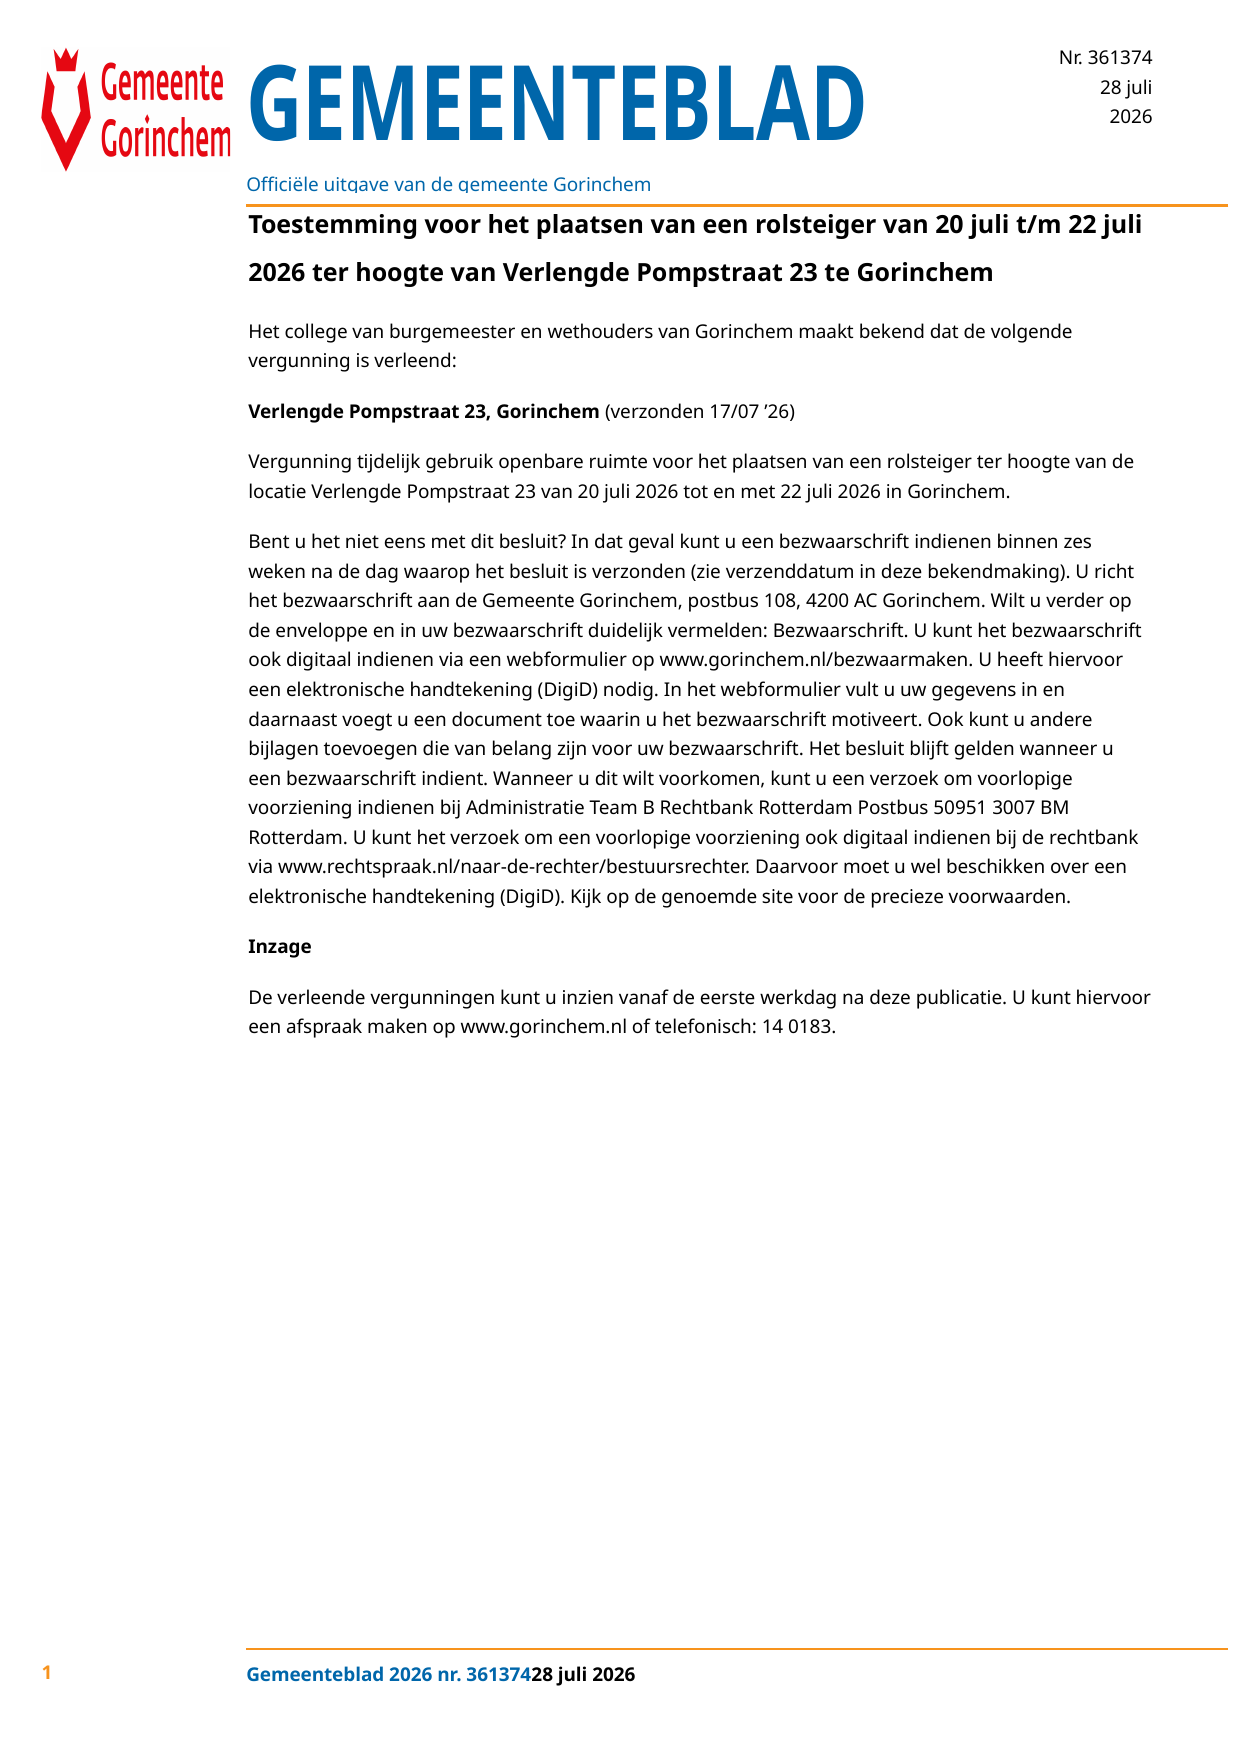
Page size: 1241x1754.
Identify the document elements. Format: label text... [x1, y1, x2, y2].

text Bent u het niet eens met dit besluit? In dat geval kunt u een bezwaarschrift indienen binnen zes weken na de dag waarop het besluit is verzonden (zie verzenddatum in deze bekendmaking). U richt het bezwaarschrift aan de Gemeente Gorinchem, postbus 108, 4200 AC Gorinchem. Wilt u verder op de enveloppe en in uw bezwaarschrift duidelijk vermelden: Bezwaarschrift. U kunt het bezwaarschrift ook digitaal indienen via een webformulier op www.gorinchem.nl/bezwaarmaken. U heeft hiervoor een elektronische handtekening (DigiD) nodig. In het webformulier vult u uw gegevens in en daarnaast voegt u een document toe waarin u het bezwaarschrift motiveert. Ook kunt u andere bijlagen toevoegen die van belang zijn voor uw bezwaarschrift. Het besluit blijft gelden wanneer u een bezwaarschrift indient. Wanneer u dit wilt voorkomen, kunt u een verzoek om voorlopige voorziening indienen bij Administratie Team B Rechtbank Rotterdam Postbus 50951 3007 BM Rotterdam. U kunt het verzoek om een voorlopige voorziening ook digitaal indienen bij de rechtbank via www.rechtspraak.nl/naar-de-rechter/bestuursrechter. Daarvoor moet u wel beschikken over een elektronische handtekening (DigiD). Kijk op de genoemde site voor de precieze voorwaarden. [248, 528, 1152, 909]
text Verlengde Pompstraat 23, Gorinchem (verzonden 17/07 ’26) [248, 398, 1152, 424]
text Inzage [248, 934, 1152, 959]
text De verleende vergunningen kunt u inzien vanaf de eerste werkdag na deze publicatie. U kunt hiervoor een afspraak maken op www.gorinchem.nl of telefonisch: 14 0183. [248, 984, 1152, 1039]
picture [41, 47, 231, 172]
text Vergunning tijdelijk gebruik openbare ruimte voor het plaatsen van een rolsteiger ter hoogte van de locatie Verlengde Pompstraat 23 van 20 juli 2026 tot en met 22 juli 2026 in Gorinchem. [248, 448, 1152, 504]
text Toestemming voor het plaatsen van een rolsteiger van 20 juli t/m 22 juli 2026 ter hoogte van Verlengde Pompstraat 23 te Gorinchem [248, 207, 1152, 288]
text Het college van burgemeester en wethouders van Gorinchem maakt bekend dat de volgende vergunning is verleend: [248, 318, 1152, 373]
